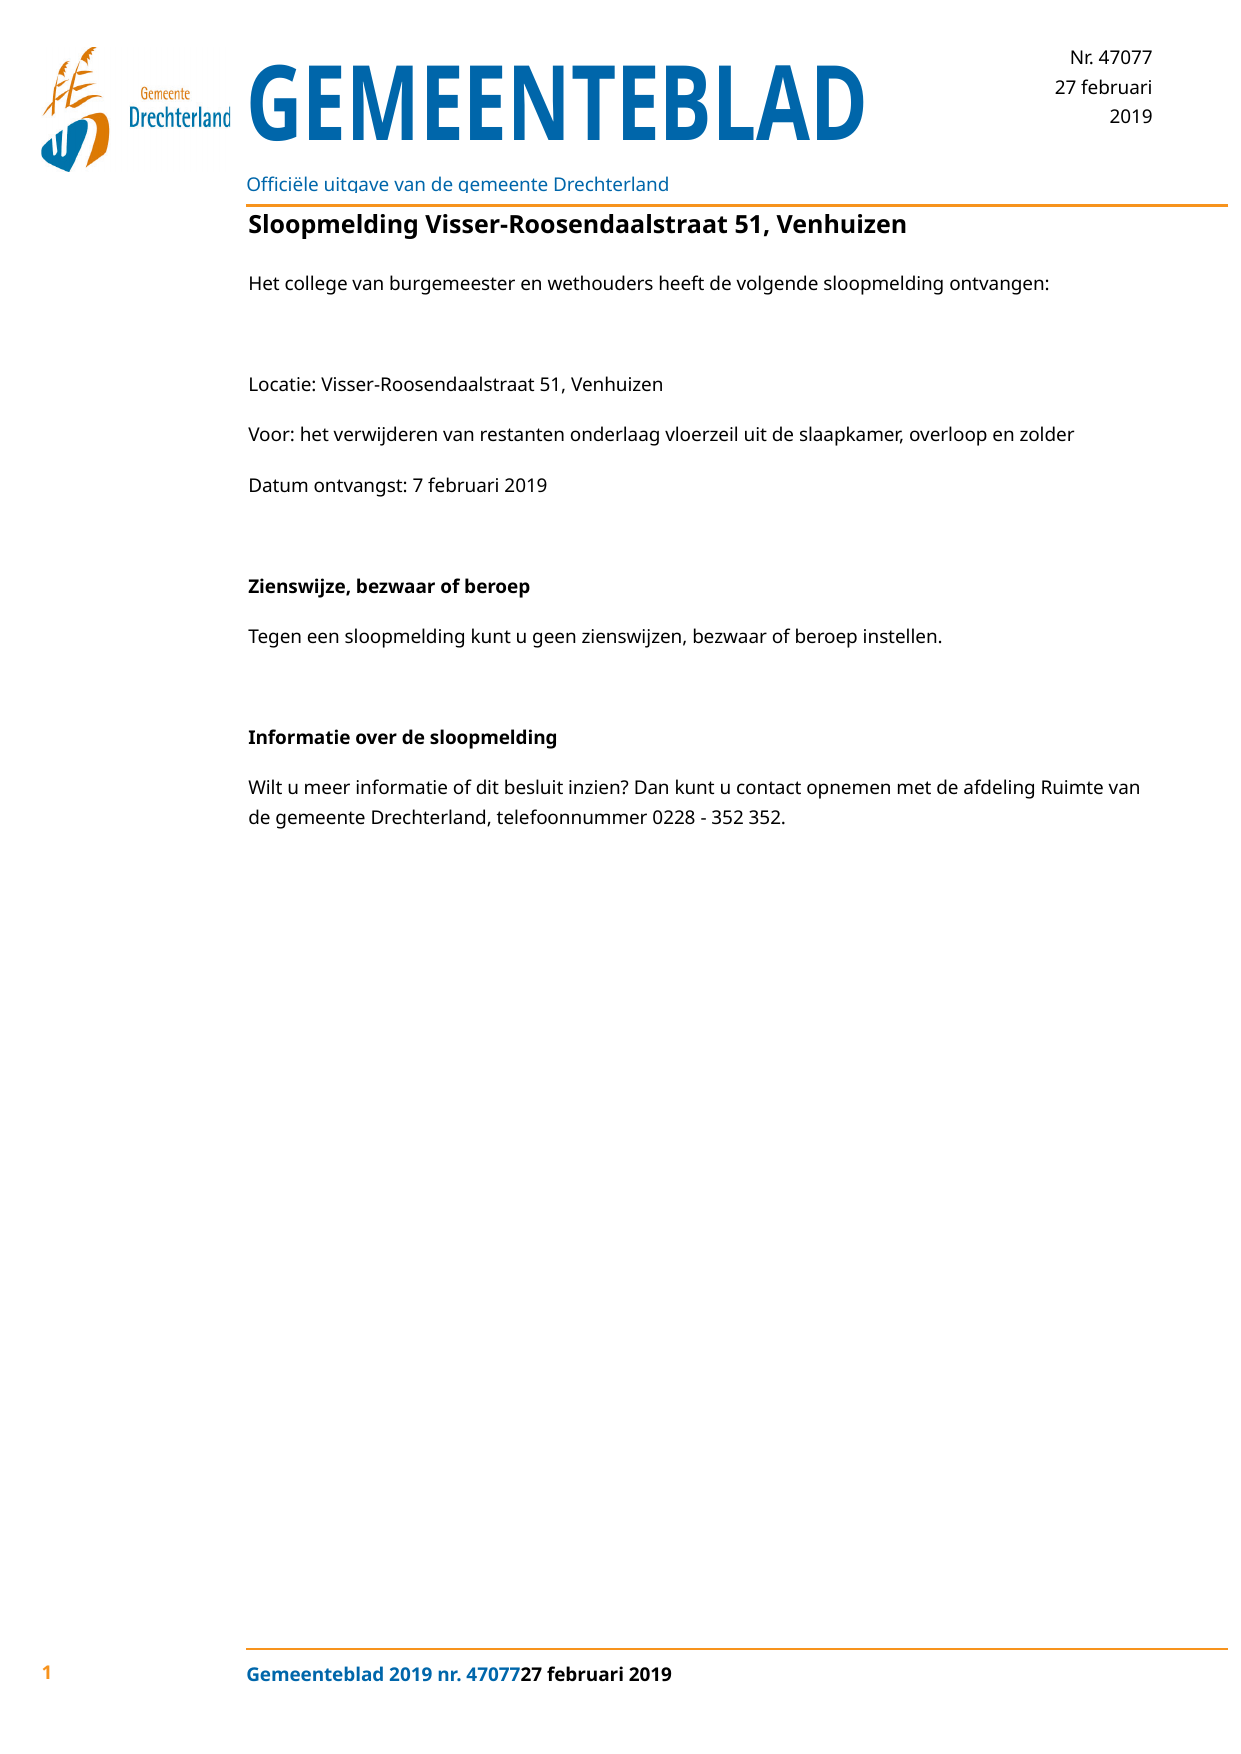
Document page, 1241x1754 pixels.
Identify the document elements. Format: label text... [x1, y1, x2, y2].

text Het college van burgemeester en wethouders heeft de volgende sloopmelding ontvangen: [248, 270, 1152, 296]
picture [41, 158, 64, 172]
text Locatie: Visser-Roosendaalstraat 51, Venhuizen [248, 371, 1152, 397]
text Voor: het verwijderen van restanten onderlaag vloerzeil uit de slaapkamer, overloop en zolder [248, 422, 1152, 447]
picture [226, 115, 231, 124]
text Sloopmelding Visser-Roosendaalstraat 51, Venhuizen [248, 207, 1152, 241]
text Informatie over de sloopmelding [248, 724, 1152, 750]
text Datum ontvangst: 7 februari 2019 [248, 472, 1152, 498]
text Tegen een sloopmelding kunt u geen zienswijzen, bezwaar of beroep instellen. [248, 623, 1152, 649]
text Wilt u meer informatie of dit besluit inzien? Dan kunt u contact opnemen met de afdeling Ruimte van de gemeente Drechterland, telefoonnummer 0228 - 352 352. [248, 774, 1152, 830]
text Zienswijze, bezwaar of beroep [248, 573, 1152, 598]
picture [41, 47, 231, 172]
